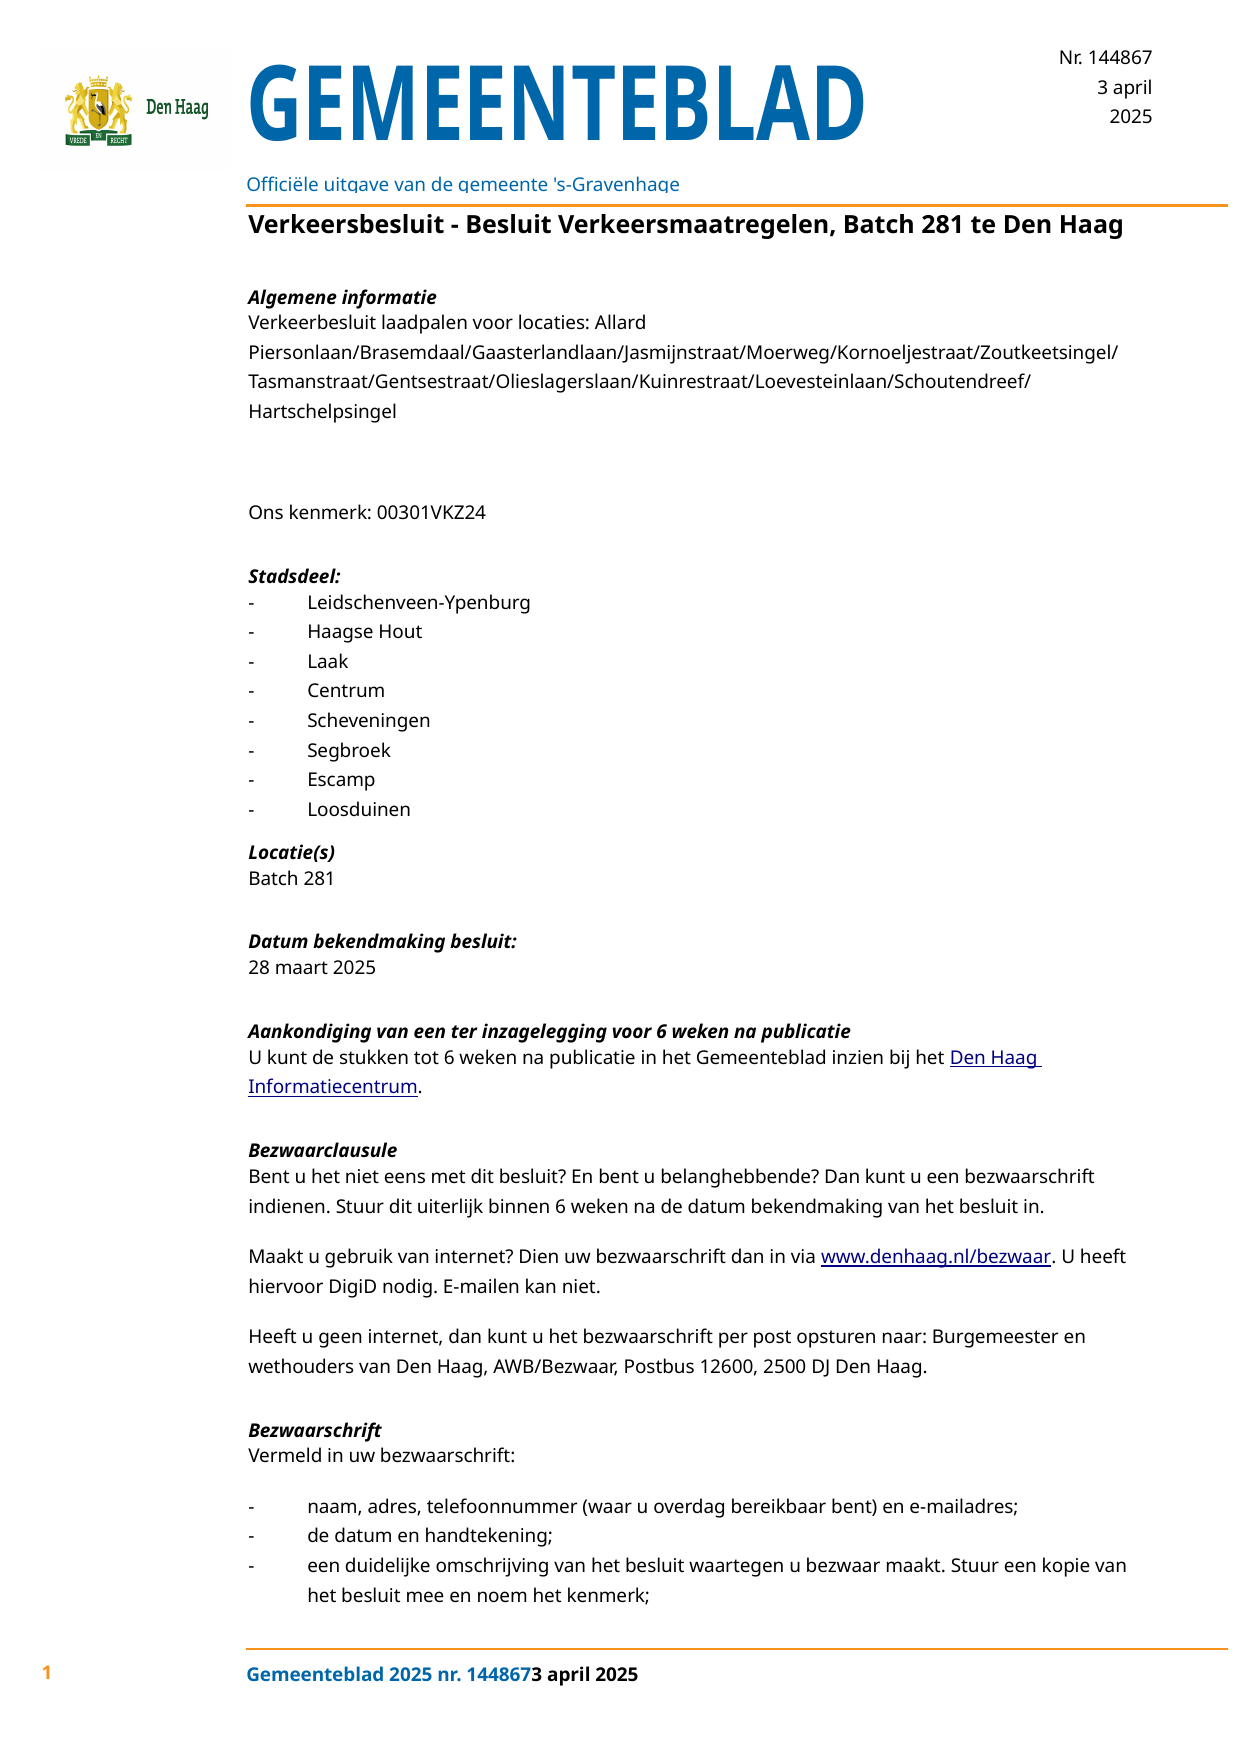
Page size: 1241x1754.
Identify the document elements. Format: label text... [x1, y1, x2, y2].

text Bezwaarclausule [248, 1138, 1152, 1163]
text Ons kenmerk: 00301VKZ24 [248, 499, 1152, 525]
text 28 maart 2025 [248, 954, 1152, 980]
text Vermeld in uw bezwaarschrift: [248, 1443, 1152, 1468]
list naam, adres, telefoonnummer (waar u overdag bereikbaar bent) en e-mailadres; [248, 1493, 1152, 1519]
text Heeft u geen internet, dan kunt u het bezwaarschrift per post opsturen naar: Burgemeester en wethouders van Den Haag, AWB/Bezwaar, Postbus 12600, 2500 DJ Den Haag. [248, 1323, 1152, 1379]
picture [41, 47, 231, 172]
list Centrum [248, 678, 1152, 703]
text Maakt u gebruik van internet? Dien uw bezwaarschrift dan in via www.denhaag.nl/bezwaar. U heeft hiervoor DigiD nodig. E-mailen kan niet. [248, 1243, 1152, 1299]
list Loosduinen [248, 796, 1152, 822]
text Bent u het niet eens met dit besluit? En bent u belanghebbende? Dan kunt u een bezwaarschrift indienen. Stuur dit uiterlijk binnen 6 weken na de datum bekendmaking van het besluit in. [248, 1163, 1152, 1219]
list een duidelijke omschrijving van het besluit waartegen u bezwaar maakt. Stuur een kopie van het besluit mee en noem het kenmerk; [248, 1552, 1152, 1608]
text Aankondiging van een ter inzagelegging voor 6 weken na publicatie [248, 1018, 1152, 1044]
text Verkeerbesluit laadpalen voor locaties: Allard Piersonlaan/Brasemdaal/Gaasterlandlaan/Jasmijnstraat/Moerweg/Kornoeljestraat/Zoutkeetsingel/Tasmanstraat/Gentsestraat/Olieslagerslaan/Kuinrestraat/Loevesteinlaan/Schoutendreef/Hartschelpsingel [248, 309, 1152, 424]
text Bezwaarschrift [248, 1417, 1152, 1443]
text Locatie(s) [248, 839, 1152, 865]
list Escamp [248, 766, 1152, 792]
text Datum bekendmaking besluit: [248, 929, 1152, 954]
list Haagse Hout [248, 618, 1152, 644]
text U kunt de stukken tot 6 weken na publicatie in het Gemeenteblad inzien bij het Den Haag Informatiecentrum. [248, 1044, 1152, 1099]
list de datum en handtekening; [248, 1523, 1152, 1548]
list Segbroek [248, 737, 1152, 762]
list Scheveningen [248, 707, 1152, 733]
list Leidschenveen-Ypenburg [248, 589, 1152, 614]
text Stadsdeel: [248, 563, 1152, 589]
text Algemene informatie [248, 284, 1152, 309]
text Batch 281 [248, 865, 1152, 891]
text Verkeersbesluit - Besluit Verkeersmaatregelen, Batch 281 te Den Haag [248, 207, 1152, 241]
list Laak [248, 648, 1152, 674]
